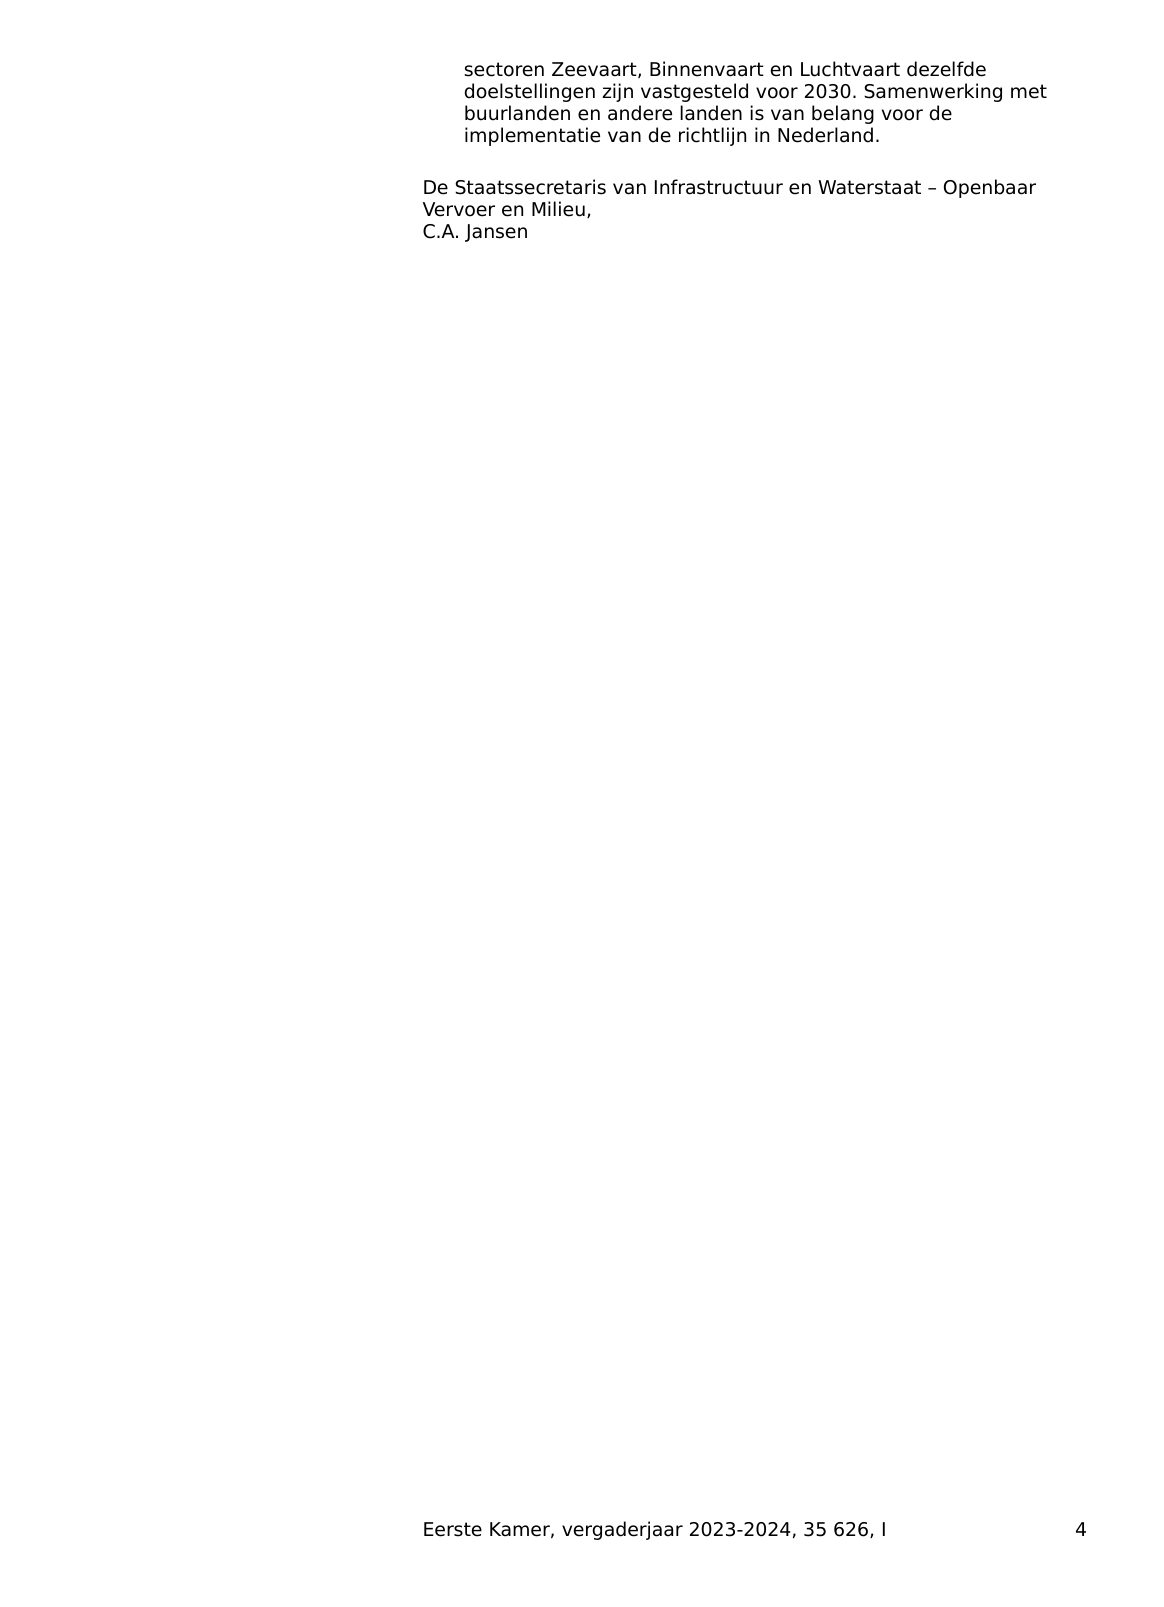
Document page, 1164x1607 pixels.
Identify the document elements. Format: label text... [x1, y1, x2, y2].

text sectoren Zeevaart, Binnenvaart en Luchtvaart dezelfde doelstellingen zijn vastgesteld voor 2030. Samenwerking met buurlanden en andere landen is van belang voor de implementatie van de richtlijn in Nederland. [464, 59, 1087, 147]
text De Staatssecretaris van Infrastructuur en Waterstaat – Openbaar Vervoer en Milieu, C.A. Jansen [422, 177, 1087, 243]
